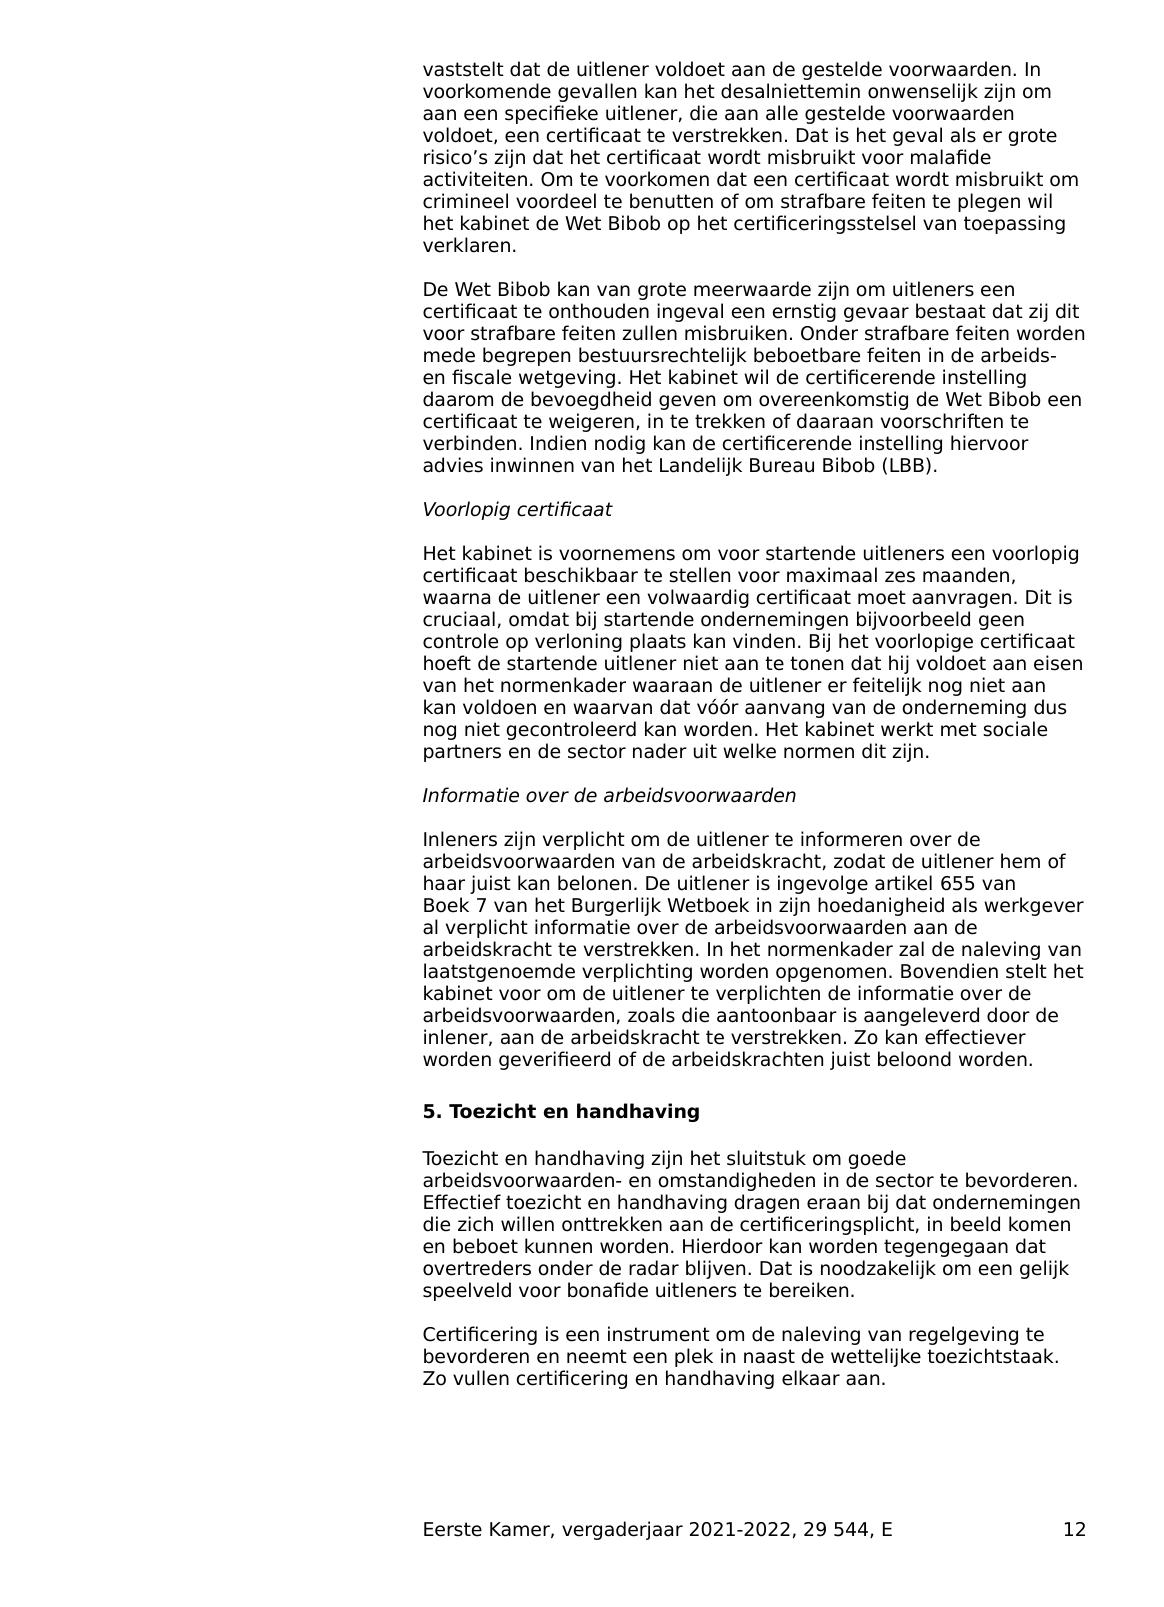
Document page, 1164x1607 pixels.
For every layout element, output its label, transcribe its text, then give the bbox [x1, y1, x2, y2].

subtitle Informatie over de arbeidsvoorwaarden [422, 785, 1087, 807]
text Het kabinet is voornemens om voor startende uitleners een voorlopig certificaat beschikbaar te stellen voor maximaal zes maanden, waarna de uitlener een volwaardig certificaat moet aanvragen. Dit is cruciaal, omdat bij startende ondernemingen bijvoorbeeld geen controle op verloning plaats kan vinden. Bij het voorlopige certificaat hoeft de startende uitlener niet aan te tonen dat hij voldoet aan eisen van het normenkader waaraan de uitlener er feitelijk nog niet aan kan voldoen en waarvan dat vóór aanvang van de onderneming dus nog niet gecontroleerd kan worden. Het kabinet werkt met sociale partners en de sector nader uit welke normen dit zijn. [422, 543, 1087, 763]
text De Wet Bibob kan van grote meerwaarde zijn om uitleners een certificaat te onthouden ingeval een ernstig gevaar bestaat dat zij dit voor strafbare feiten zullen misbruiken. Onder strafbare feiten worden mede begrepen bestuursrechtelijk beboetbare feiten in de arbeids- en fiscale wetgeving. Het kabinet wil de certificerende instelling daarom de bevoegdheid geven om overeenkomstig de Wet Bibob een certificaat te weigeren, in te trekken of daaraan voorschriften te verbinden. Indien nodig kan de certificerende instelling hiervoor advies inwinnen van het Landelijk Bureau Bibob (LBB). [422, 279, 1087, 477]
subtitle Voorlopig certificaat [422, 499, 1087, 521]
text vaststelt dat de uitlener voldoet aan de gestelde voorwaarden. In voorkomende gevallen kan het desalniettemin onwenselijk zijn om aan een specifieke uitlener, die aan alle gestelde voorwaarden voldoet, een certificaat te verstrekken. Dat is het geval als er grote risico’s zijn dat het certificaat wordt misbruikt voor malafide activiteiten. Om te voorkomen dat een certificaat wordt misbruikt om crimineel voordeel te benutten of om strafbare feiten te plegen wil het kabinet de Wet Bibob op het certificeringsstelsel van toepassing verklaren. [422, 59, 1087, 257]
subtitle 5. Toezicht en handhaving [422, 1101, 1087, 1123]
text Inleners zijn verplicht om de uitlener te informeren over de arbeidsvoorwaarden van de arbeidskracht, zodat de uitlener hem of haar juist kan belonen. De uitlener is ingevolge artikel 655 van Boek 7 van het Burgerlijk Wetboek in zijn hoedanigheid als werkgever al verplicht informatie over de arbeidsvoorwaarden aan de arbeidskracht te verstrekken. In het normenkader zal de naleving van laatstgenoemde verplichting worden opgenomen. Bovendien stelt het kabinet voor om de uitlener te verplichten de informatie over de arbeidsvoorwaarden, zoals die aantoonbaar is aangeleverd door de inlener, aan de arbeidskracht te verstrekken. Zo kan effectiever worden geverifieerd of de arbeidskrachten juist beloond worden. [422, 829, 1087, 1071]
text Certificering is een instrument om de naleving van regelgeving te bevorderen en neemt een plek in naast de wettelijke toezichtstaak. Zo vullen certificering en handhaving elkaar aan. [422, 1324, 1087, 1390]
text Toezicht en handhaving zijn het sluitstuk om goede arbeidsvoorwaarden- en omstandigheden in de sector te bevorderen. Effectief toezicht en handhaving dragen eraan bij dat ondernemingen die zich willen onttrekken aan de certificeringsplicht, in beeld komen en beboet kunnen worden. Hierdoor kan worden tegengegaan dat overtreders onder de radar blijven. Dat is noodzakelijk om een gelijk speelveld voor bonafide uitleners te bereiken. [422, 1148, 1087, 1302]
